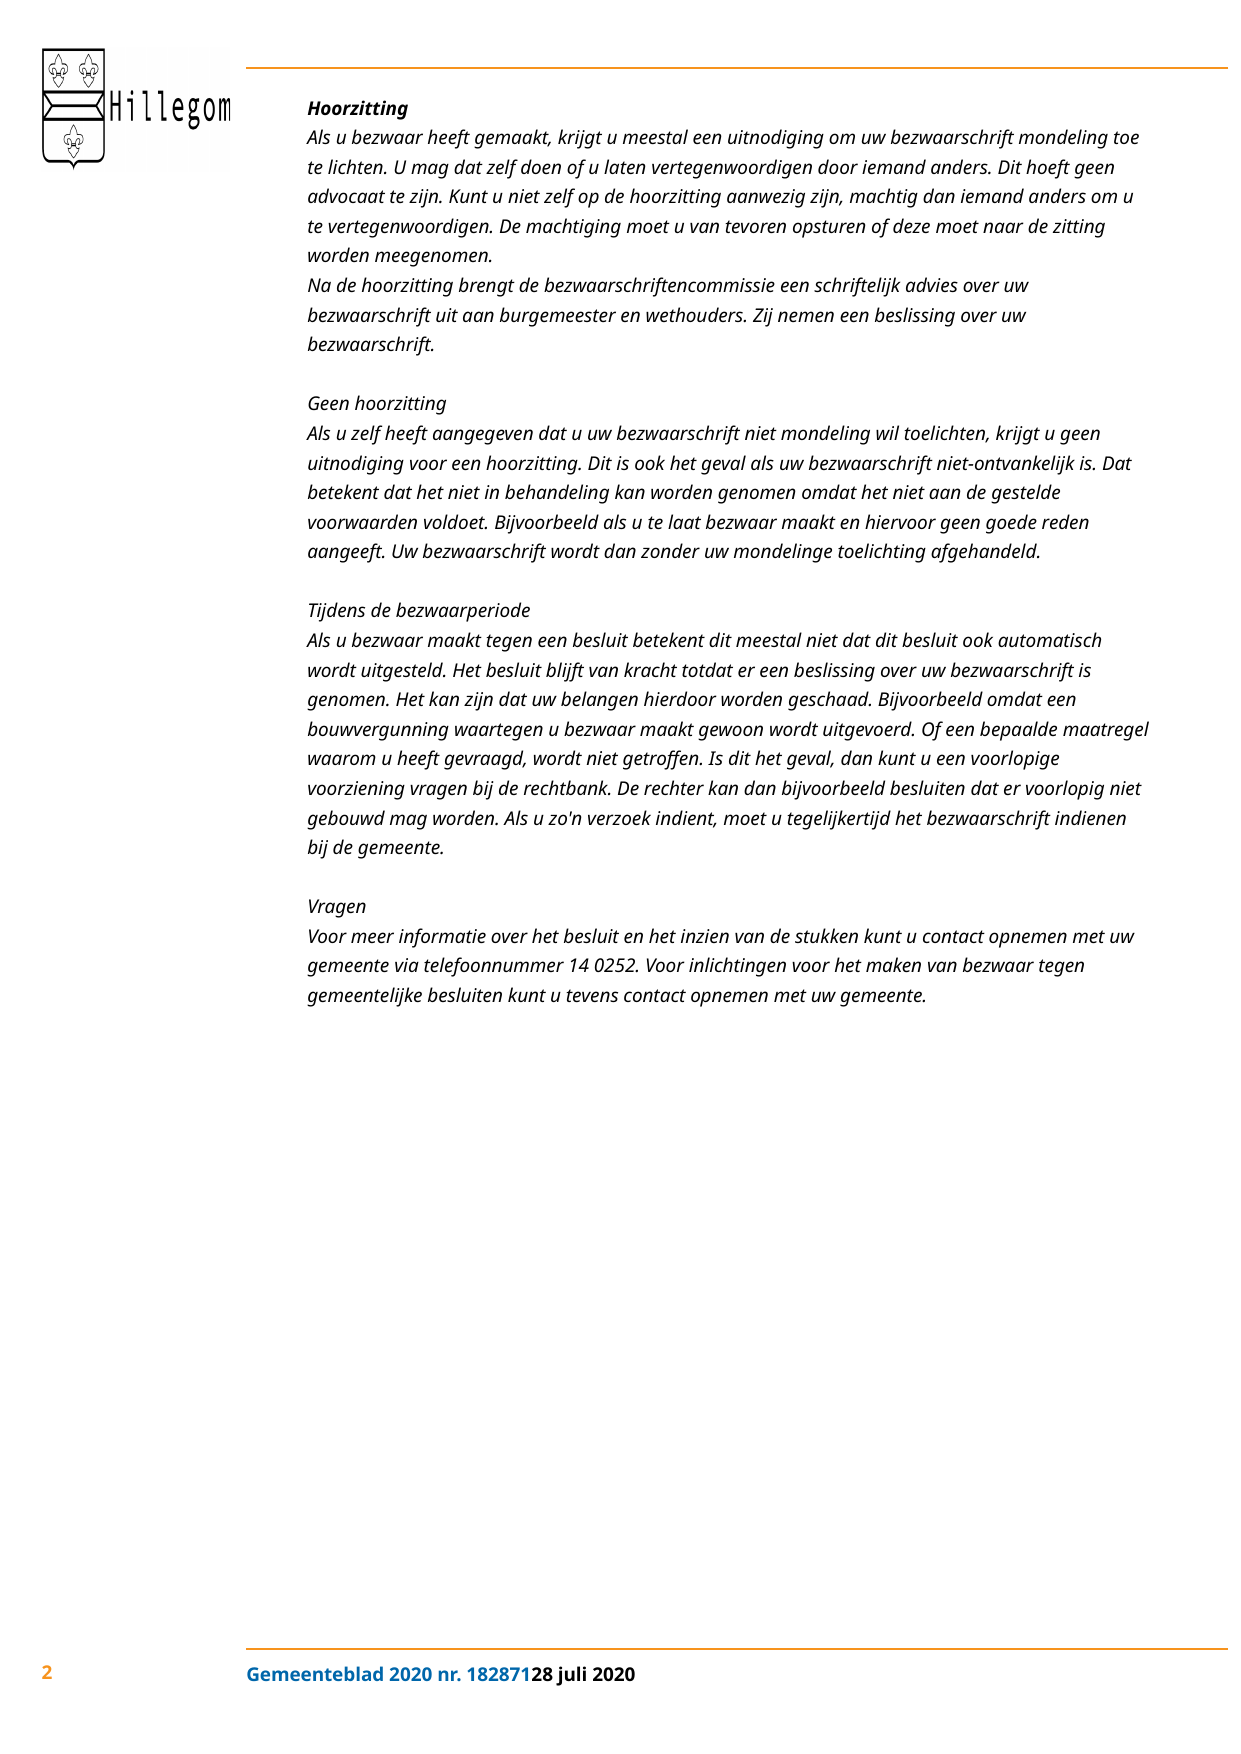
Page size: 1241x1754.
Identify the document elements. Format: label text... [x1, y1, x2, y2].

list Als u zelf heeft aangegeven dat u uw bezwaarschrift niet mondeling wil toelichten, krijgt u geen uitnodiging voor een hoorzitting. Dit is ook het geval als uw bezwaarschrift niet-ontvankelijk is. Dat betekent dat het niet in behandeling kan worden genomen omdat het niet aan de gestelde voorwaarden voldoet. Bijvoorbeeld als u te laat bezwaar maakt en hiervoor geen goede reden aangeeft. Uw bezwaarschrift wordt dan zonder uw mondelinge toelichting afgehandeld. [248, 420, 1152, 564]
list Geen hoorzitting [248, 391, 1152, 416]
list Als u bezwaar maakt tegen een besluit betekent dit meestal niet dat dit besluit ook automatisch wordt uitgesteld. Het besluit blijft van kracht totdat er een beslissing over uw bezwaarschrift is genomen. Het kan zijn dat uw belangen hierdoor worden geschaad. Bijvoorbeeld omdat een bouwvergunning waartegen u bezwaar maakt gewoon wordt uitgevoerd. Of een bepaalde maatregel waarom u heeft gevraagd, wordt niet getroffen. Is dit het geval, dan kunt u een voorlopige voorziening vragen bij de rechtbank. De rechter kan dan bijvoorbeeld besluiten dat er voorlopig niet gebouwd mag worden. Als u zo'n verzoek indient, moet u tegelijkertijd het bezwaarschrift indienen bij de gemeente. [248, 627, 1152, 860]
list Als u bezwaar heeft gemaakt, krijgt u meestal een uitnodiging om uw bezwaarschrift mondeling toe te lichten. U mag dat zelf doen of u laten vertegenwoordigen door iemand anders. Dit hoeft geen advocaat te zijn. Kunt u niet zelf op de hoorzitting aanwezig zijn, machtig dan iemand anders om u te vertegenwoordigen. De machtiging moet u van tevoren opsturen of deze moet naar de zitting worden meegenomen. [248, 124, 1152, 268]
list Hoorzitting [248, 95, 1152, 121]
list Na de hoorzitting brengt de bezwaarschriftencommissie een schriftelijk advies over uw bezwaarschrift uit aan burgemeester en wethouders. Zij nemen een beslissing over uw bezwaarschrift. [248, 272, 1152, 357]
list Voor meer informatie over het besluit en het inzien van de stukken kunt u contact opnemen met uw gemeente via telefoonnummer 14 0252. Voor inlichtingen voor het maken van bezwaar tegen gemeentelijke besluiten kunt u tevens contact opnemen met uw gemeente. [248, 923, 1152, 1008]
picture [41, 47, 231, 172]
list Vragen [248, 893, 1152, 919]
list Tijdens de bezwaarperiode [248, 598, 1152, 623]
